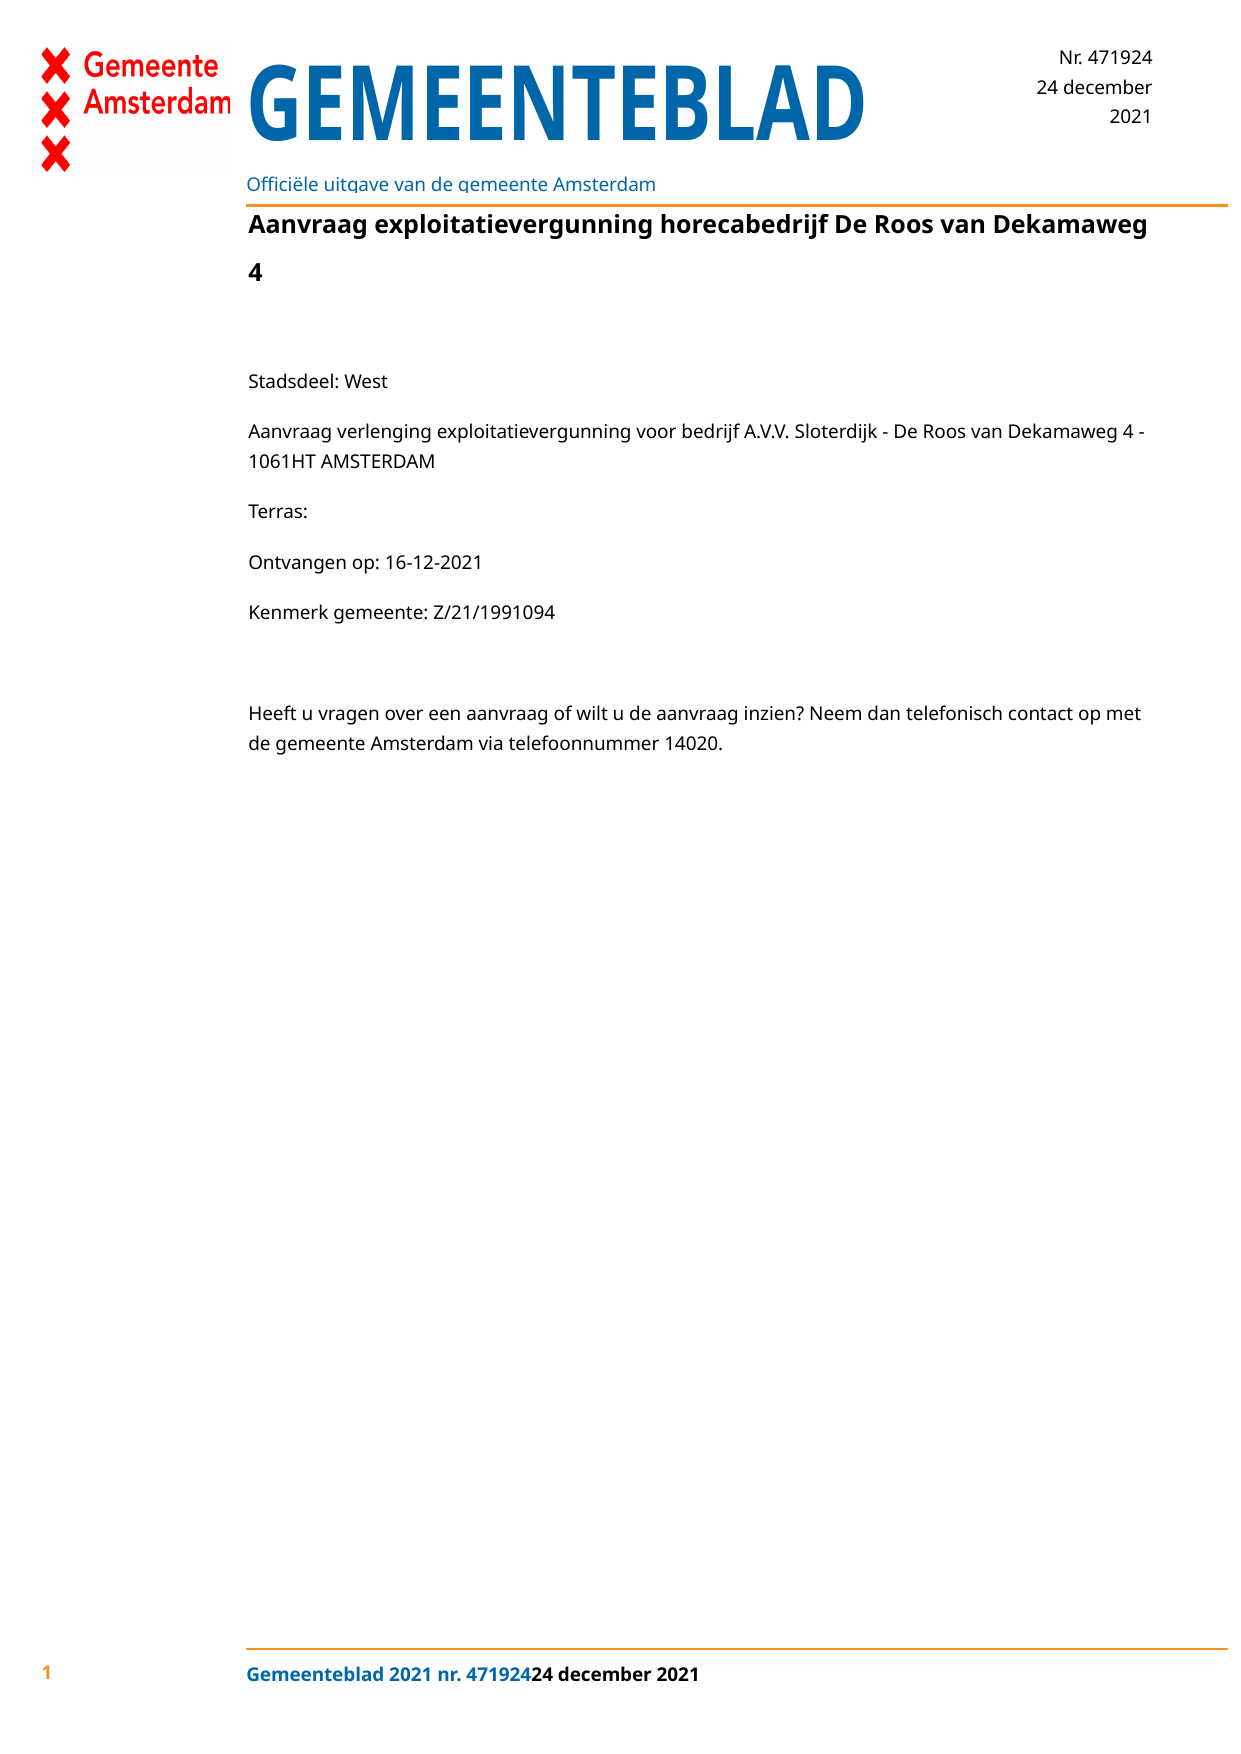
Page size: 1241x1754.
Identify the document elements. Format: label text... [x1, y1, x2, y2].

text Heeft u vragen over een aanvraag of wilt u de aanvraag inzien? Neem dan telefonisch contact op met de gemeente Amsterdam via telefoonnummer 14020. [248, 700, 1152, 756]
text Ontvangen op: 16-12-2021 [248, 549, 1152, 575]
text Terras: [248, 499, 1152, 524]
text Aanvraag verlenging exploitatievergunning voor bedrijf A.V.V. Sloterdijk - De Roos van Dekamaweg 4 - 1061HT AMSTERDAM [248, 419, 1152, 474]
picture [41, 47, 231, 172]
text Kenmerk gemeente: Z/21/1991094 [248, 599, 1152, 625]
text Stadsdeel: West [248, 368, 1152, 394]
text Aanvraag exploitatievergunning horecabedrijf De Roos van Dekamaweg 4 [248, 207, 1152, 288]
